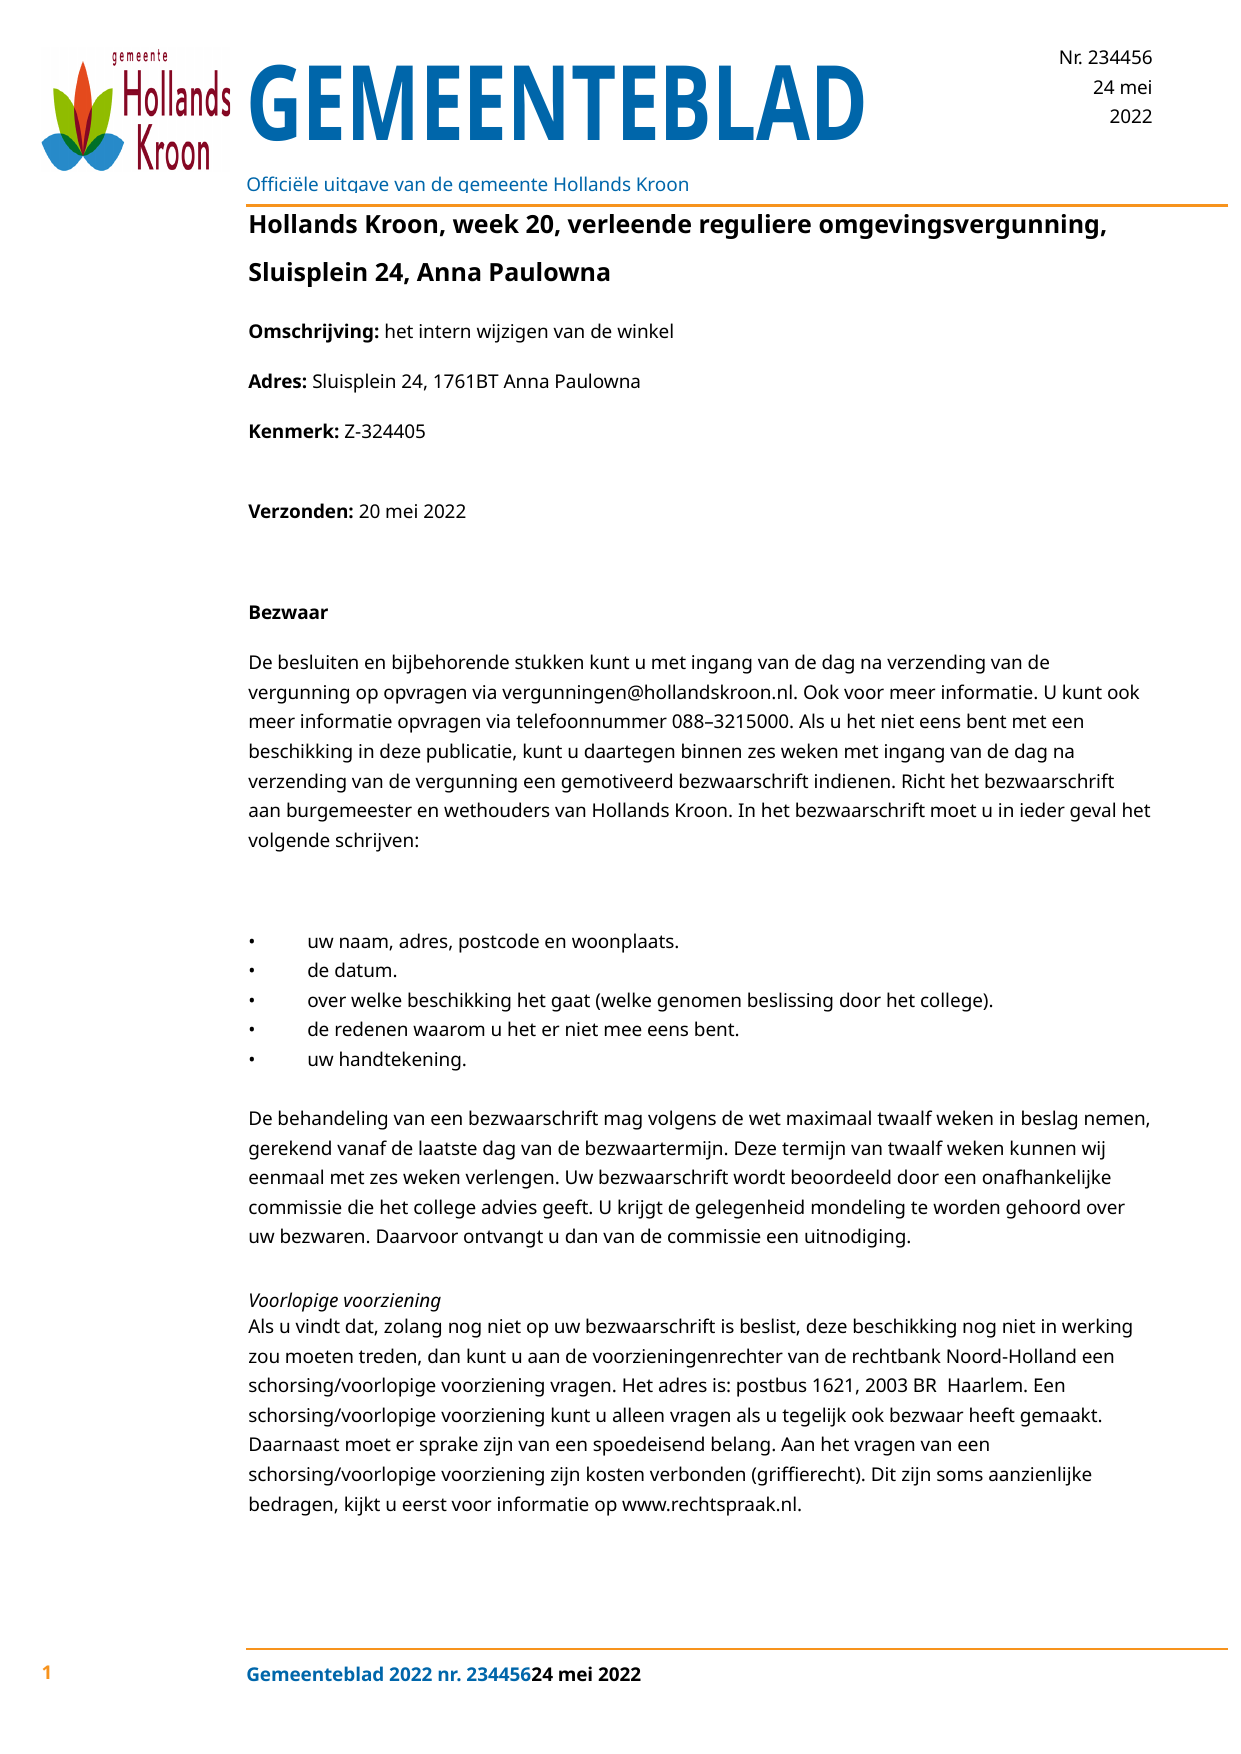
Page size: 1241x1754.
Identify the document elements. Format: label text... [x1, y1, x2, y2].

list de datum. [248, 957, 1152, 983]
text De besluiten en bijbehorende stukken kunt u met ingang van de dag na verzending van de vergunning op opvragen via vergunningen@hollandskroon.nl. Ook voor meer informatie. U kunt ook meer informatie opvragen via telefoonnummer 088–3215000. Als u het niet eens bent met een beschikking in deze publicatie, kunt u daartegen binnen zes weken met ingang van de dag na verzending van de vergunning een gemotiveerd bezwaarschrift indienen. Richt het bezwaarschrift aan burgemeester en wethouders van Hollands Kroon. In het bezwaarschrift moet u in ieder geval het volgende schrijven: [248, 649, 1152, 853]
list uw handtekening. [248, 1046, 1152, 1072]
list de redenen waarom u het er niet mee eens bent. [248, 1017, 1152, 1042]
text Kenmerk: Z-324405 [248, 419, 1152, 444]
text Als u vindt dat, zolang nog niet op uw bezwaarschrift is beslist, deze beschikking nog niet in werking zou moeten treden, dan kunt u aan de voorzieningenrechter van de rechtbank Noord-Holland een schorsing/voorlopige voorziening vragen. Het adres is: postbus 1621, 2003 BR Haarlem. Een schorsing/voorlopige voorziening kunt u alleen vragen als u tegelijk ook bezwaar heeft gemaakt. Daarnaast moet er sprake zijn van een spoedeisend belang. Aan het vragen van een schorsing/voorlopige voorziening zijn kosten verbonden (griffierecht). Dit zijn soms aanzienlijke bedragen, kijkt u eerst voor informatie op www.rechtspraak.nl. [248, 1313, 1152, 1517]
list over welke beschikking het gaat (welke genomen beslissing door het college). [248, 987, 1152, 1013]
text De behandeling van een bezwaarschrift mag volgens de wet maximaal twaalf weken in beslag nemen, gerekend vanaf de laatste dag van de bezwaartermijn. Deze termijn van twaalf weken kunnen wij eenmaal met zes weken verlengen. Uw bezwaarschrift wordt beoordeeld door een onafhankelijke commissie die het college advies geeft. U krijgt de gelegenheid mondeling te worden gehoord over uw bezwaren. Daarvoor ontvangt u dan van de commissie een uitnodiging. [248, 1105, 1152, 1249]
picture [41, 47, 231, 172]
text Omschrijving: het intern wijzigen van de winkel [248, 318, 1152, 344]
table_header [248, 469, 700, 495]
table_header [700, 469, 1152, 495]
text Hollands Kroon, week 20, verleende reguliere omgevingsvergunning, Sluisplein 24, Anna Paulowna [248, 207, 1152, 288]
text Bezwaar [248, 599, 1152, 625]
text Verzonden: 20 mei 2022 [248, 498, 1152, 524]
text Adres: Sluisplein 24, 1761BT Anna Paulowna [248, 368, 1152, 394]
text Voorlopige voorziening [248, 1288, 1152, 1313]
list uw naam, adres, postcode en woonplaats. [248, 928, 1152, 953]
